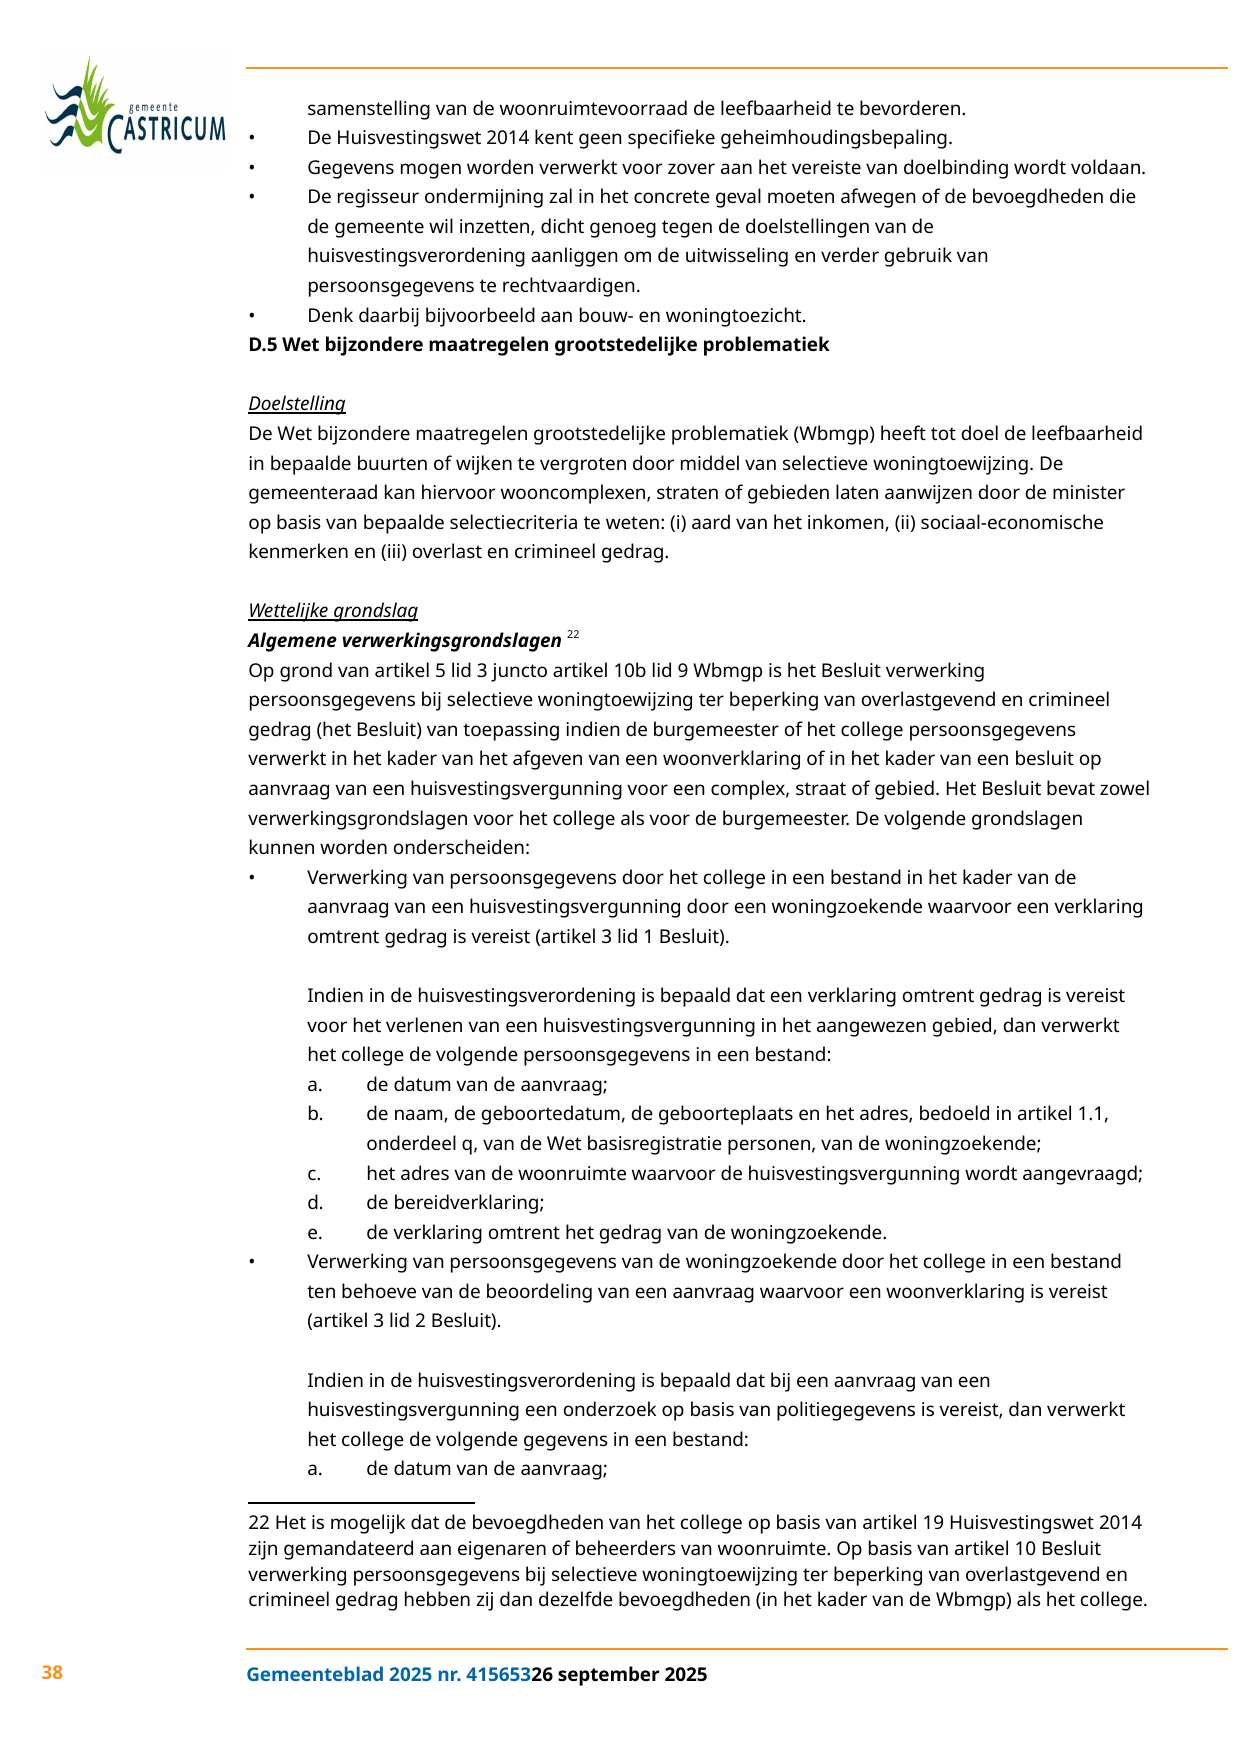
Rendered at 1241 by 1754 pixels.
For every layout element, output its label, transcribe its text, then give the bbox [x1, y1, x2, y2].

list de naam, de geboortedatum, de geboorteplaats en het adres, bedoeld in artikel 1.1, onderdeel q, van de Wet basisregistratie personen, van de woningzoekende; [307, 1101, 1152, 1156]
list De regisseur ondermijning zal in het concrete geval moeten afwegen of de bevoegdheden die de gemeente wil inzetten, dicht genoeg tegen de doelstellingen van de huisvestingsverordening aanliggen om de uitwisseling en verder gebruik van persoonsgegevens te rechtvaardigen. [248, 183, 1152, 298]
list de bereidverklaring; [307, 1189, 1152, 1215]
text Het is mogelijk dat de bevoegdheden van het college op basis van artikel 19 Huisvestingswet 2014 zijn gemandateerd aan eigenaren of beheerders van woonruimte. Op basis van artikel 10 Besluit verwerking persoonsgegevens bij selectieve woningtoewijzing ter beperking van overlastgevend en crimineel gedrag hebben zij dan dezelfde bevoegdheden (in het kader van de Wbmgp) als het college. [248, 1509, 1152, 1612]
list Denk daarbij bijvoorbeeld aan bouw- en woningtoezicht. [248, 302, 1152, 328]
list Gegevens mogen worden verwerkt voor zover aan het vereiste van doelbinding wordt voldaan. [248, 154, 1152, 180]
list Verwerking van persoonsgegevens door het college in een bestand in het kader van de aanvraag van een huisvestingsvergunning door een woningzoekende waarvoor een verklaring omtrent gedrag is vereist (artikel 3 lid 1 Besluit). [248, 864, 1152, 949]
picture [41, 47, 231, 172]
list de datum van de aanvraag; [307, 1071, 1152, 1097]
list Indien in de huisvestingsverordening is bepaald dat een verklaring omtrent gedrag is vereist voor het verlenen van een huisvestingsvergunning in het aangewezen gebied, dan verwerkt het college de volgende persoonsgegevens in een bestand: [248, 982, 1152, 1067]
text De Wet bijzondere maatregelen grootstedelijke problematiek (Wbmgp) heeft tot doel de leefbaarheid in bepaalde buurten of wijken te vergroten door middel van selectieve woningtoewijzing. De gemeenteraad kan hiervoor wooncomplexen, straten of gebieden laten aanwijzen door de minister op basis van bepaalde selectiecriteria te weten: (i) aard van het inkomen, (ii) sociaal-economische kenmerken en (iii) overlast en crimineel gedrag. [248, 420, 1152, 564]
list de verklaring omtrent het gedrag van de woningzoekende. [307, 1219, 1152, 1245]
list de datum van de aanvraag; [307, 1456, 1152, 1481]
list samenstelling van de woonruimtevoorraad de leefbaarheid te bevorderen. [248, 95, 1152, 121]
text D.5 Wet bijzondere maatregelen grootstedelijke problematiek [248, 331, 1152, 357]
text Doelstelling [248, 391, 1152, 416]
text Algemene verwerkingsgrondslagen [248, 627, 1152, 653]
text Op grond van artikel 5 lid 3 juncto artikel 10b lid 9 Wbmgp is het Besluit verwerking persoonsgegevens bij selectieve woningtoewijzing ter beperking van overlastgevend en crimineel gedrag (het Besluit) van toepassing indien de burgemeester of het college persoonsgegevens verwerkt in het kader van het afgeven van een woonverklaring of in het kader van een besluit op aanvraag van een huisvestingsvergunning voor een complex, straat of gebied. Het Besluit bevat zowel verwerkingsgrondslagen voor het college als voor de burgemeester. De volgende grondslagen kunnen worden onderscheiden: [248, 657, 1152, 860]
list Indien in de huisvestingsverordening is bepaald dat bij een aanvraag van een huisvestingsvergunning een onderzoek op basis van politiegegevens is vereist, dan verwerkt het college de volgende gegevens in een bestand: [248, 1367, 1152, 1452]
text Wettelijke grondslag [248, 598, 1152, 623]
list De Huisvestingswet 2014 kent geen specifieke geheimhoudingsbepaling. [248, 124, 1152, 150]
list het adres van de woonruimte waarvoor de huisvestingsvergunning wordt aangevraagd; [307, 1160, 1152, 1186]
list Verwerking van persoonsgegevens van de woningzoekende door het college in een bestand ten behoeve van de beoordeling van een aanvraag waarvoor een woonverklaring is vereist (artikel 3 lid 2 Besluit). [248, 1248, 1152, 1333]
